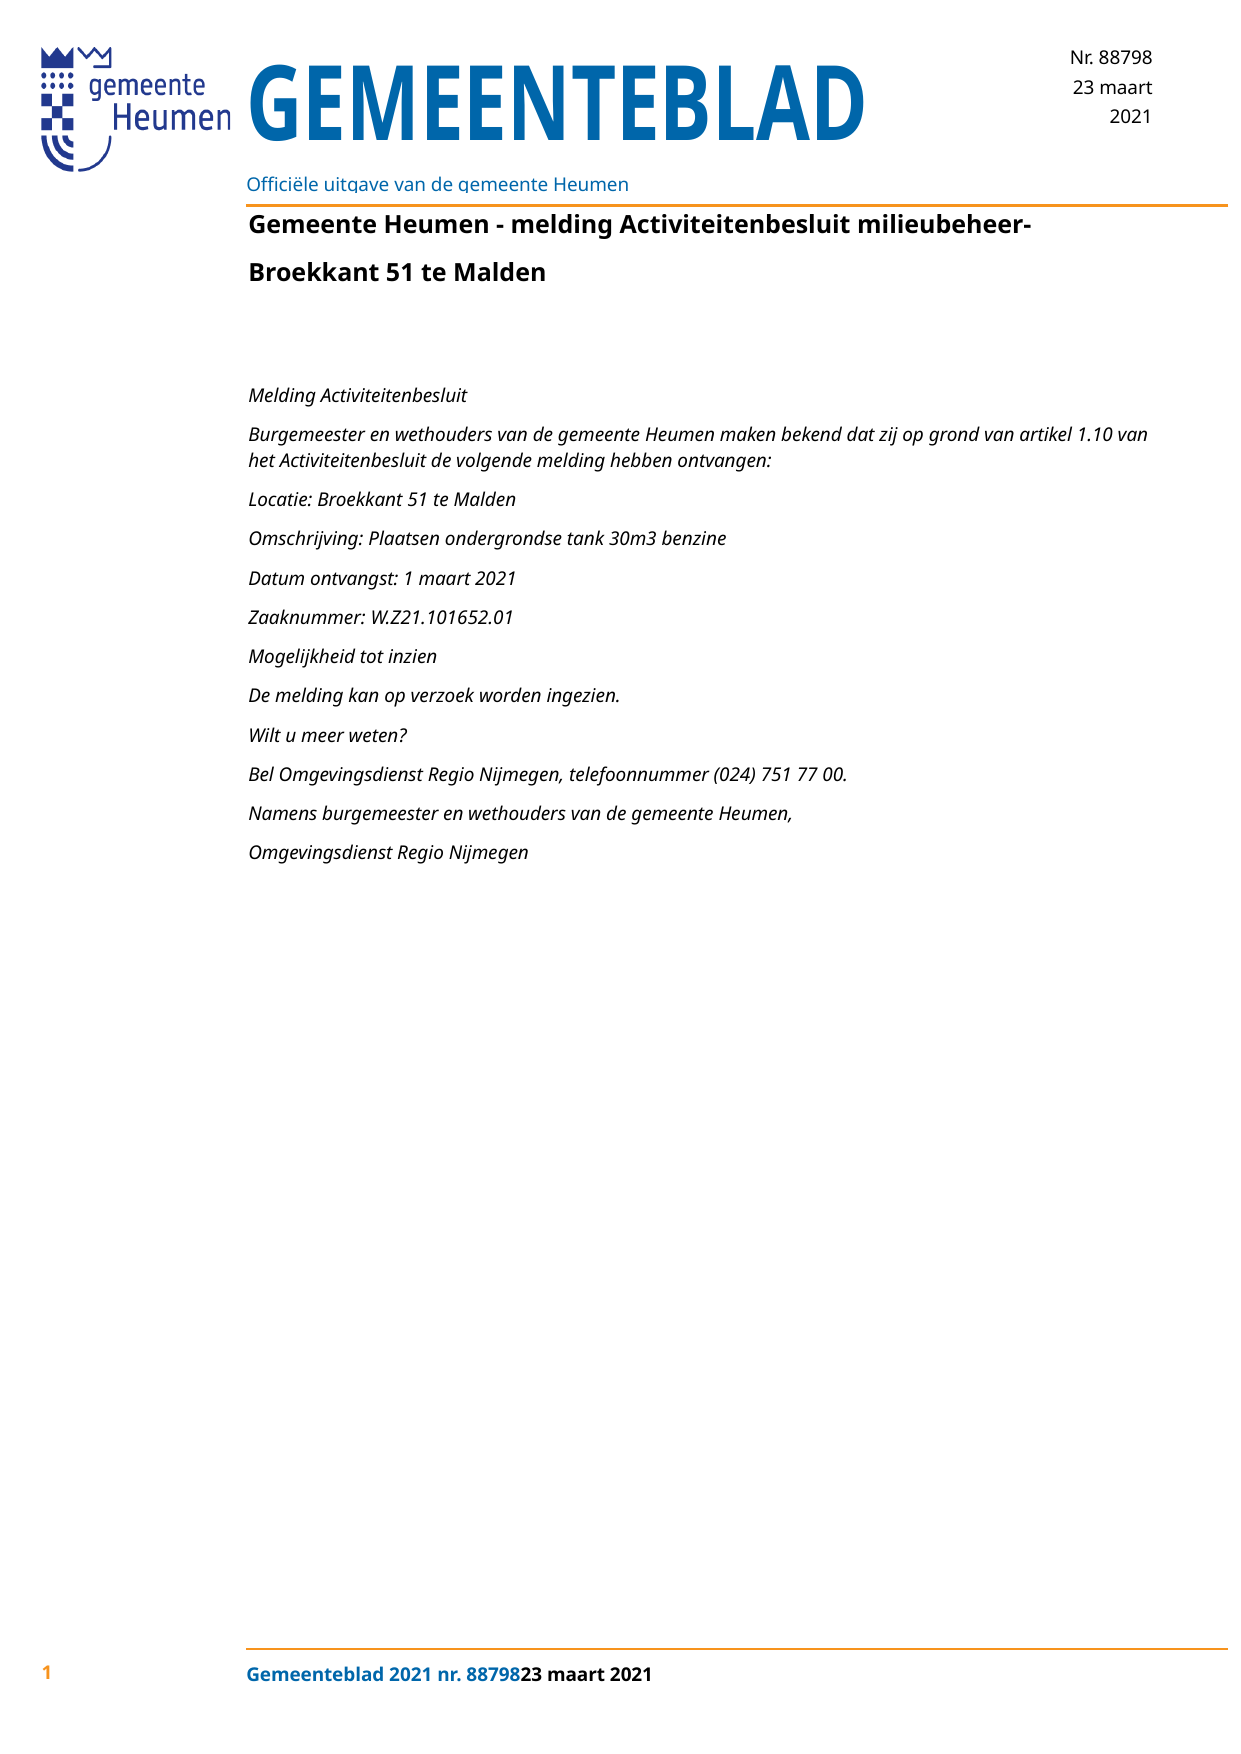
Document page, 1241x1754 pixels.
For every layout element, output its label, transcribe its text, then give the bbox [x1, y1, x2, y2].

text Melding Activiteitenbesluit [248, 382, 1152, 408]
text Datum ontvangst: 1 maart 2021 [248, 565, 1152, 590]
text Zaaknummer: W.Z21.101652.01 [248, 604, 1152, 630]
text Gemeente Heumen - melding Activiteitenbesluit milieubeheer- Broekkant 51 te Malden [248, 207, 1152, 288]
text Burgemeester en wethouders van de gemeente Heumen maken bekend dat zij op grond van artikel 1.10 van het Activiteitenbesluit de volgende melding hebben ontvangen: [248, 421, 1152, 473]
text Mogelijkheid tot inzien [248, 643, 1152, 669]
text Omschrijving: Plaatsen ondergrondse tank 30m3 benzine [248, 525, 1152, 551]
text Bel Omgevingsdienst Regio Nijmegen, telefoonnummer (024) 751 77 00. [248, 761, 1152, 787]
text Omgevingsdienst Regio Nijmegen [248, 839, 1152, 865]
picture [41, 47, 231, 172]
text Locatie: Broekkant 51 te Malden [248, 486, 1152, 512]
text Wilt u meer weten? [248, 722, 1152, 747]
text Namens burgemeester en wethouders van de gemeente Heumen, [248, 800, 1152, 826]
text De melding kan op verzoek worden ingezien. [248, 682, 1152, 708]
